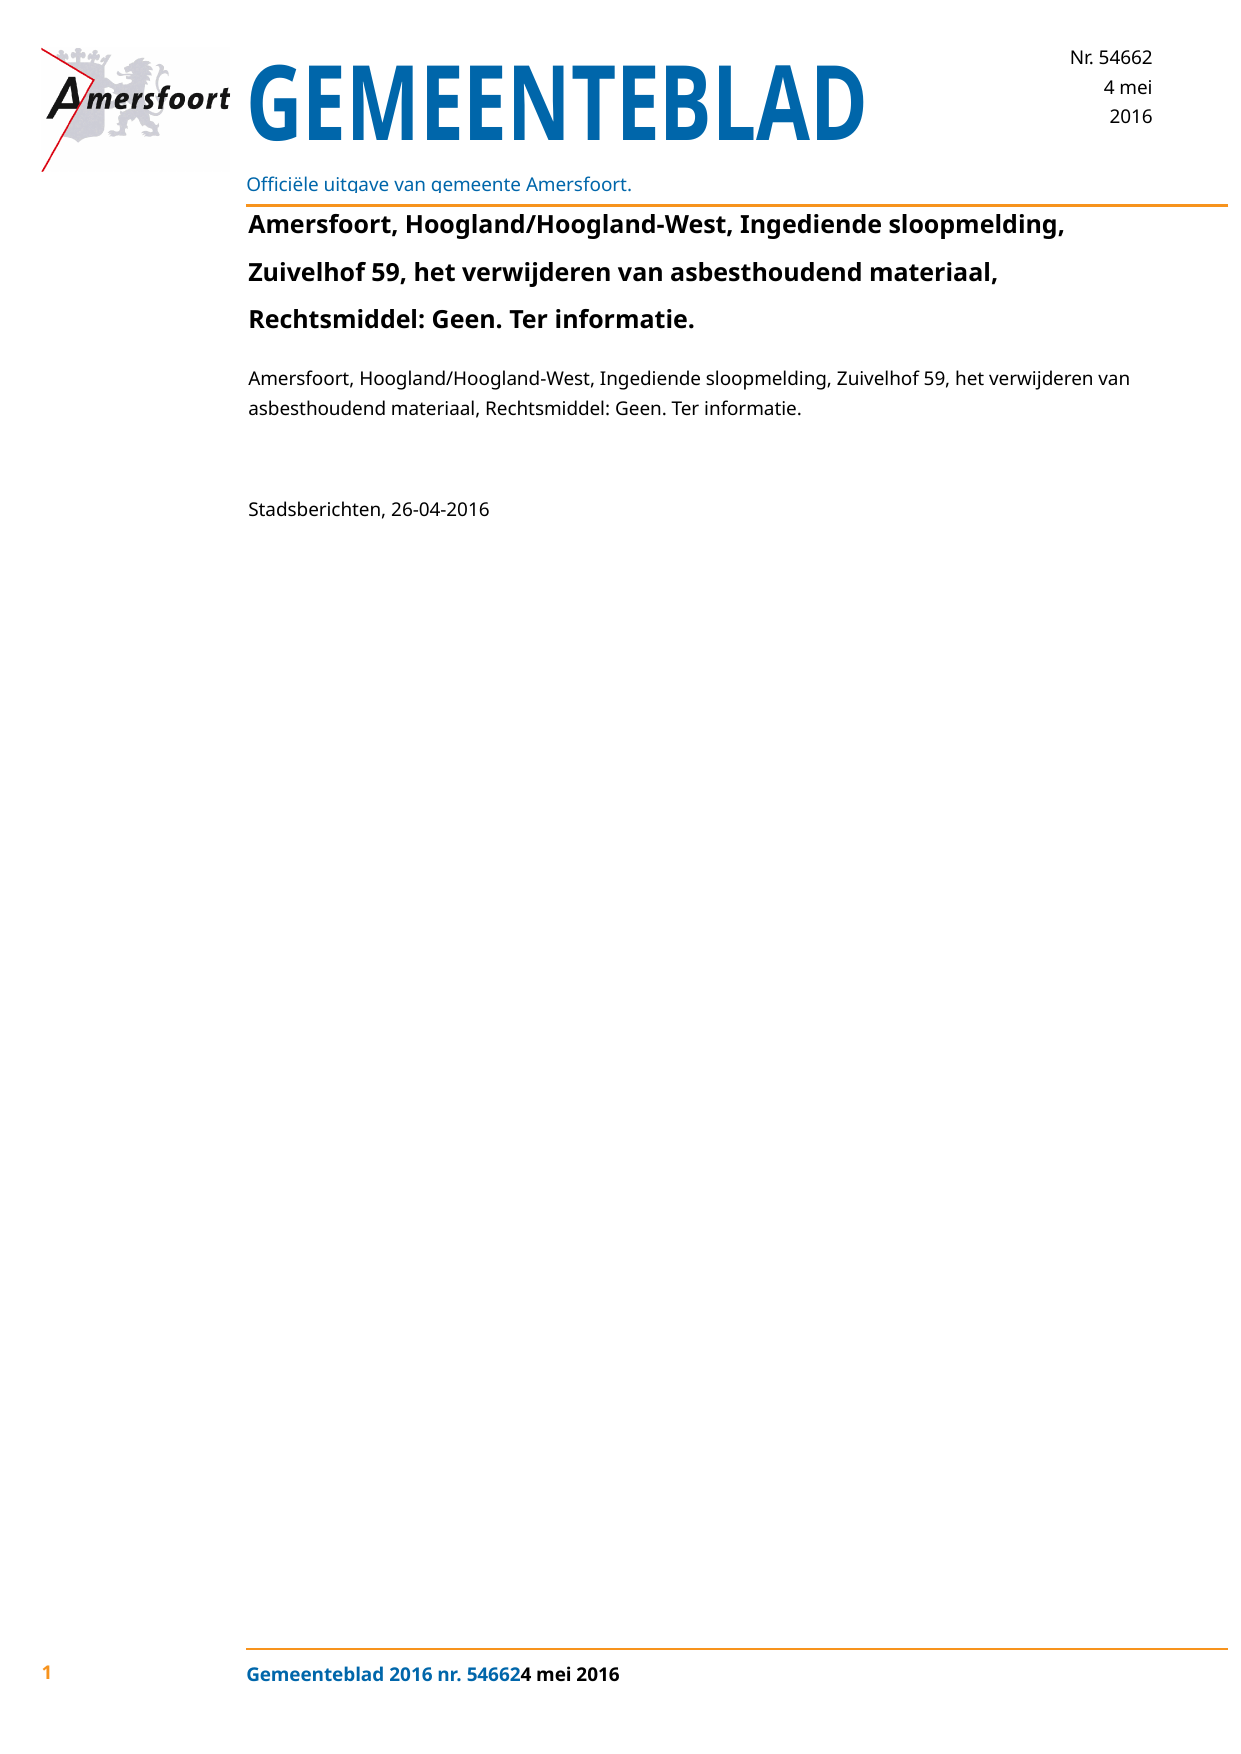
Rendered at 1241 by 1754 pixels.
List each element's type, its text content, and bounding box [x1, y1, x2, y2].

picture [41, 47, 231, 172]
text Stadsberichten, 26-04-2016 [248, 496, 1152, 522]
text Amersfoort, Hoogland/Hoogland-West, Ingediende sloopmelding, Zuivelhof 59, het verwijderen van asbesthoudend materiaal, Rechtsmiddel: Geen. Ter informatie. [248, 207, 1152, 336]
text Amersfoort, Hoogland/Hoogland-West, Ingediende sloopmelding, Zuivelhof 59, het verwijderen van asbesthoudend materiaal, Rechtsmiddel: Geen. Ter informatie. [248, 366, 1152, 421]
